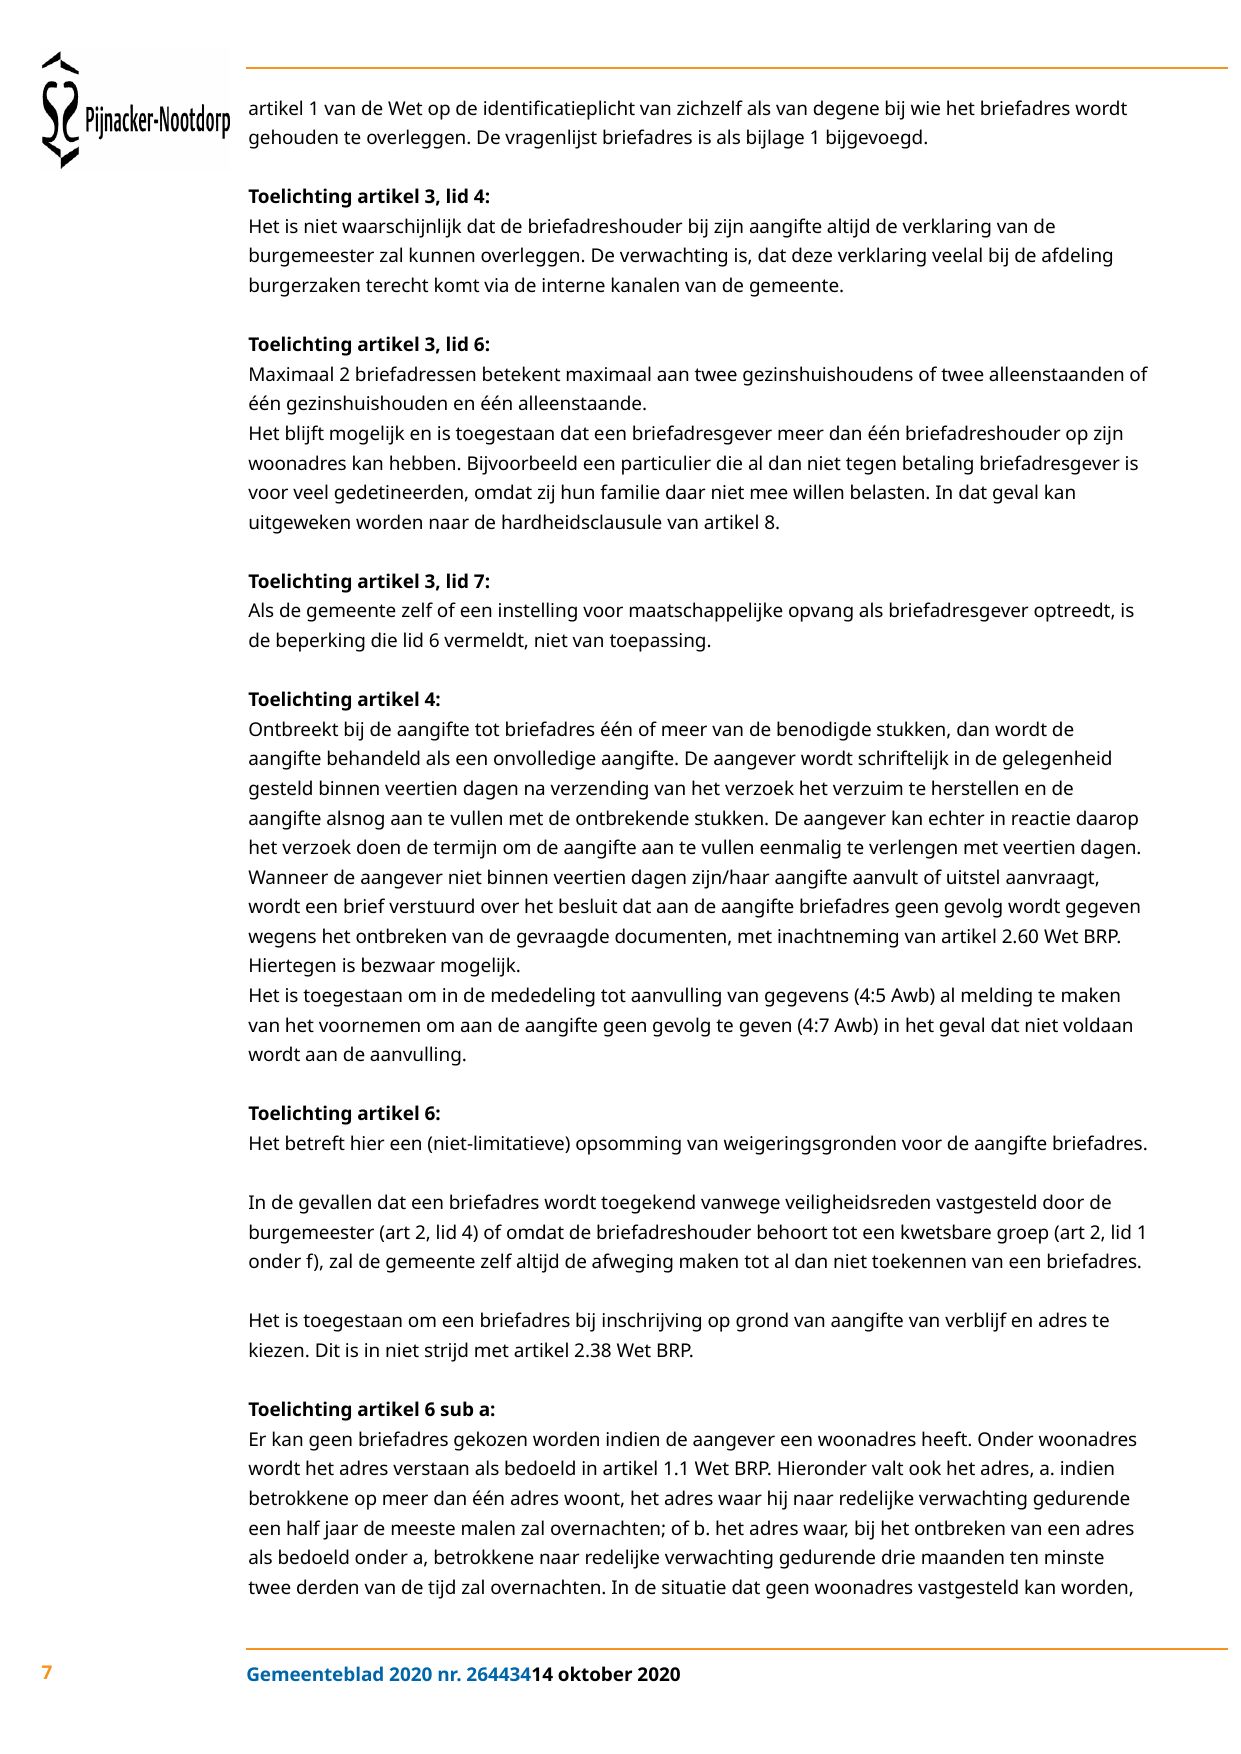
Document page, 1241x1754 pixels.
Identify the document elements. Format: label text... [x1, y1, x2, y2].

text artikel 1 van de Wet op de identificatieplicht van zichzelf als van degene bij wie het briefadres wordt gehouden te overleggen. De vragenlijst briefadres is als bijlage 1 bijgevoegd. [248, 95, 1152, 150]
text Toelichting artikel 6: [248, 1101, 1152, 1126]
text Er kan geen briefadres gekozen worden indien de aangever een woonadres heeft. Onder woonadres wordt het adres verstaan als bedoeld in artikel 1.1 Wet BRP. Hieronder valt ook het adres, a. indien betrokkene op meer dan één adres woont, het adres waar hij naar redelijke verwachting gedurende een half jaar de meeste malen zal overnachten; of b. het adres waar, bij het ontbreken van een adres als bedoeld onder a, betrokkene naar redelijke verwachting gedurende drie maanden ten minste twee derden van de tijd zal overnachten. In de situatie dat geen woonadres vastgesteld kan worden, [248, 1426, 1152, 1600]
text Ontbreekt bij de aangifte tot briefadres één of meer van de benodigde stukken, dan wordt de aangifte behandeld als een onvolledige aangifte. De aangever wordt schriftelijk in de gelegenheid gesteld binnen veertien dagen na verzending van het verzoek het verzuim te herstellen en de aangifte alsnog aan te vullen met de ontbrekende stukken. De aangever kan echter in reactie daarop het verzoek doen de termijn om de aangifte aan te vullen eenmalig te verlengen met veertien dagen. [248, 716, 1152, 860]
text Maximaal 2 briefadressen betekent maximaal aan twee gezinshuishoudens of twee alleenstaanden of één gezinshuishouden en één alleenstaande. [248, 361, 1152, 416]
text Wanneer de aangever niet binnen veertien dagen zijn/haar aangifte aanvult of uitstel aanvraagt, wordt een brief verstuurd over het besluit dat aan de aangifte briefadres geen gevolg wordt gegeven wegens het ontbreken van de gevraagde documenten, met inachtneming van artikel 2.60 Wet BRP. Hiertegen is bezwaar mogelijk. [248, 864, 1152, 978]
text Het is toegestaan om een briefadres bij inschrijving op grond van aangifte van verblijf en adres te kiezen. Dit is in niet strijd met artikel 2.38 Wet BRP. [248, 1308, 1152, 1363]
text Het blijft mogelijk en is toegestaan dat een briefadresgever meer dan één briefadreshouder op zijn woonadres kan hebben. Bijvoorbeeld een particulier die al dan niet tegen betaling briefadresgever is voor veel gedetineerden, omdat zij hun familie daar niet mee willen belasten. In dat geval kan uitgeweken worden naar de hardheidsclausule van artikel 8. [248, 420, 1152, 535]
text Toelichting artikel 3, lid 4: [248, 183, 1152, 209]
text In de gevallen dat een briefadres wordt toegekend vanwege veiligheidsreden vastgesteld door de burgemeester (art 2, lid 4) of omdat de briefadreshouder behoort tot een kwetsbare groep (art 2, lid 1 onder f), zal de gemeente zelf altijd de afweging maken tot al dan niet toekennen van een briefadres. [248, 1189, 1152, 1274]
text Als de gemeente zelf of een instelling voor maatschappelijke opvang als briefadresgever optreedt, is de beperking die lid 6 vermeldt, niet van toepassing. [248, 598, 1152, 653]
text Het betreft hier een (niet-limitatieve) opsomming van weigeringsgronden voor de aangifte briefadres. [248, 1130, 1152, 1156]
text Toelichting artikel 6 sub a: [248, 1396, 1152, 1422]
text Toelichting artikel 3, lid 6: [248, 331, 1152, 357]
text Het is toegestaan om in de mededeling tot aanvulling van gegevens (4:5 Awb) al melding te maken van het voornemen om aan de aangifte geen gevolg te geven (4:7 Awb) in het geval dat niet voldaan wordt aan de aanvulling. [248, 982, 1152, 1067]
picture [41, 47, 231, 172]
text Het is niet waarschijnlijk dat de briefadreshouder bij zijn aangifte altijd de verklaring van de burgemeester zal kunnen overleggen. De verwachting is, dat deze verklaring veelal bij de afdeling burgerzaken terecht komt via de interne kanalen van de gemeente. [248, 213, 1152, 298]
text Toelichting artikel 3, lid 7: [248, 568, 1152, 594]
text Toelichting artikel 4: [248, 686, 1152, 712]
